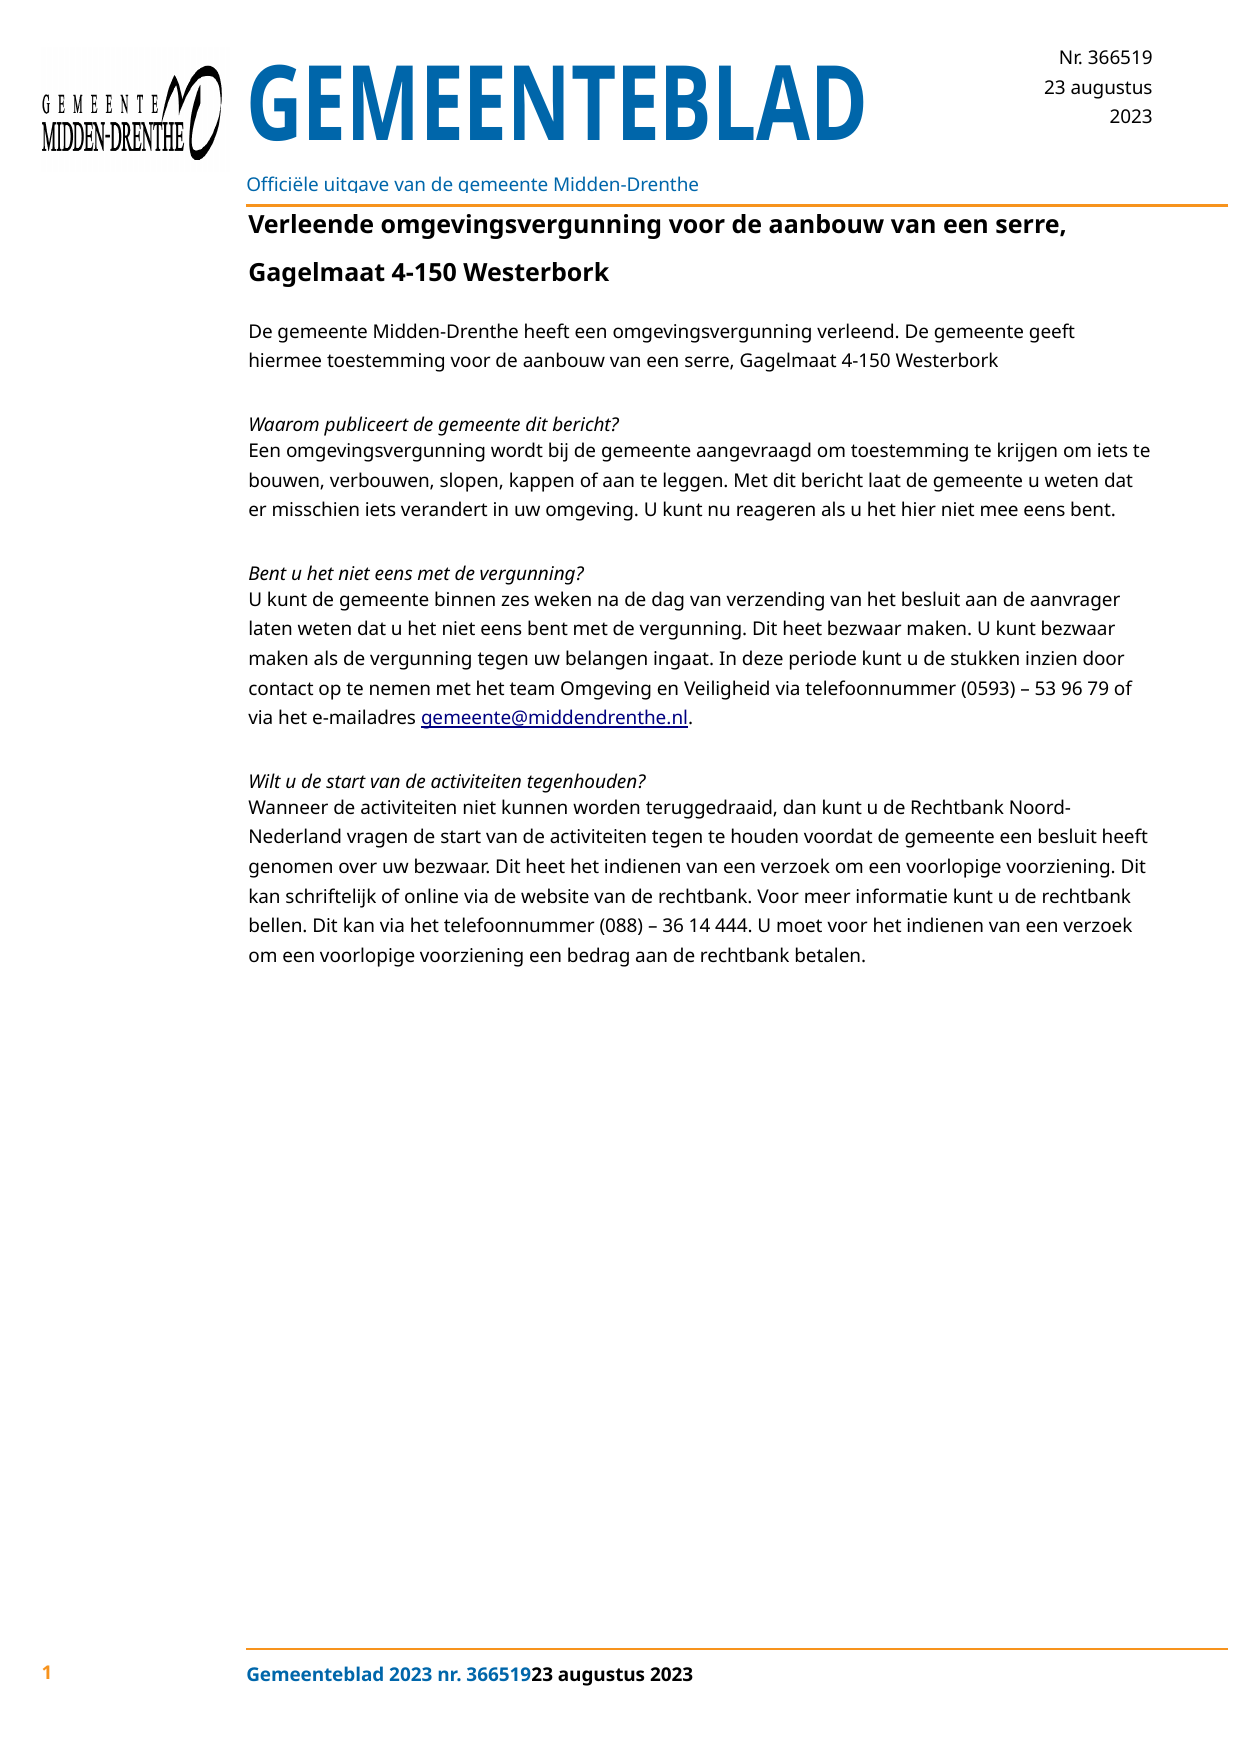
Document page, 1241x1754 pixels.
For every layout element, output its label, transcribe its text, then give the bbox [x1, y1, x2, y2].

text Bent u het niet eens met de vergunning? [248, 560, 1152, 586]
picture [41, 47, 231, 172]
text Verleende omgevingsvergunning voor de aanbouw van een serre, Gagelmaat 4-150 Westerbork [248, 207, 1152, 288]
text Een omgevingsvergunning wordt bij de gemeente aangevraagd om toestemming te krijgen om iets te bouwen, verbouwen, slopen, kappen of aan te leggen. Met dit bericht laat de gemeente u weten dat er misschien iets verandert in uw omgeving. U kunt nu reageren als u het hier niet mee eens bent. [248, 437, 1152, 522]
text Wilt u de start van de activiteiten tegenhouden? [248, 768, 1152, 794]
text Wanneer de activiteiten niet kunnen worden teruggedraaid, dan kunt u de Rechtbank Noord-Nederland vragen de start van de activiteiten tegen te houden voordat de gemeente een besluit heeft genomen over uw bezwaar. Dit heet het indienen van een verzoek om een voorlopige voorziening. Dit kan schriftelijk of online via de website van de rechtbank. Voor meer informatie kunt u de rechtbank bellen. Dit kan via het telefoonnummer (088) – 36 14 444. U moet voor het indienen van een verzoek om een voorlopige voorziening een bedrag aan de rechtbank betalen. [248, 794, 1152, 968]
text De gemeente Midden-Drenthe heeft een omgevingsvergunning verleend. De gemeente geeft hiermee toestemming voor de aanbouw van een serre, Gagelmaat 4-150 Westerbork [248, 318, 1152, 373]
text U kunt de gemeente binnen zes weken na de dag van verzending van het besluit aan de aanvrager laten weten dat u het niet eens bent met de vergunning. Dit heet bezwaar maken. U kunt bezwaar maken als de vergunning tegen uw belangen ingaat. In deze periode kunt u de stukken inzien door contact op te nemen met het team Omgeving en Veiligheid via telefoonnummer (0593) – 53 96 79 of via het e-mailadres gemeente@middendrenthe.nl. [248, 586, 1152, 730]
text Waarom publiceert de gemeente dit bericht? [248, 411, 1152, 437]
